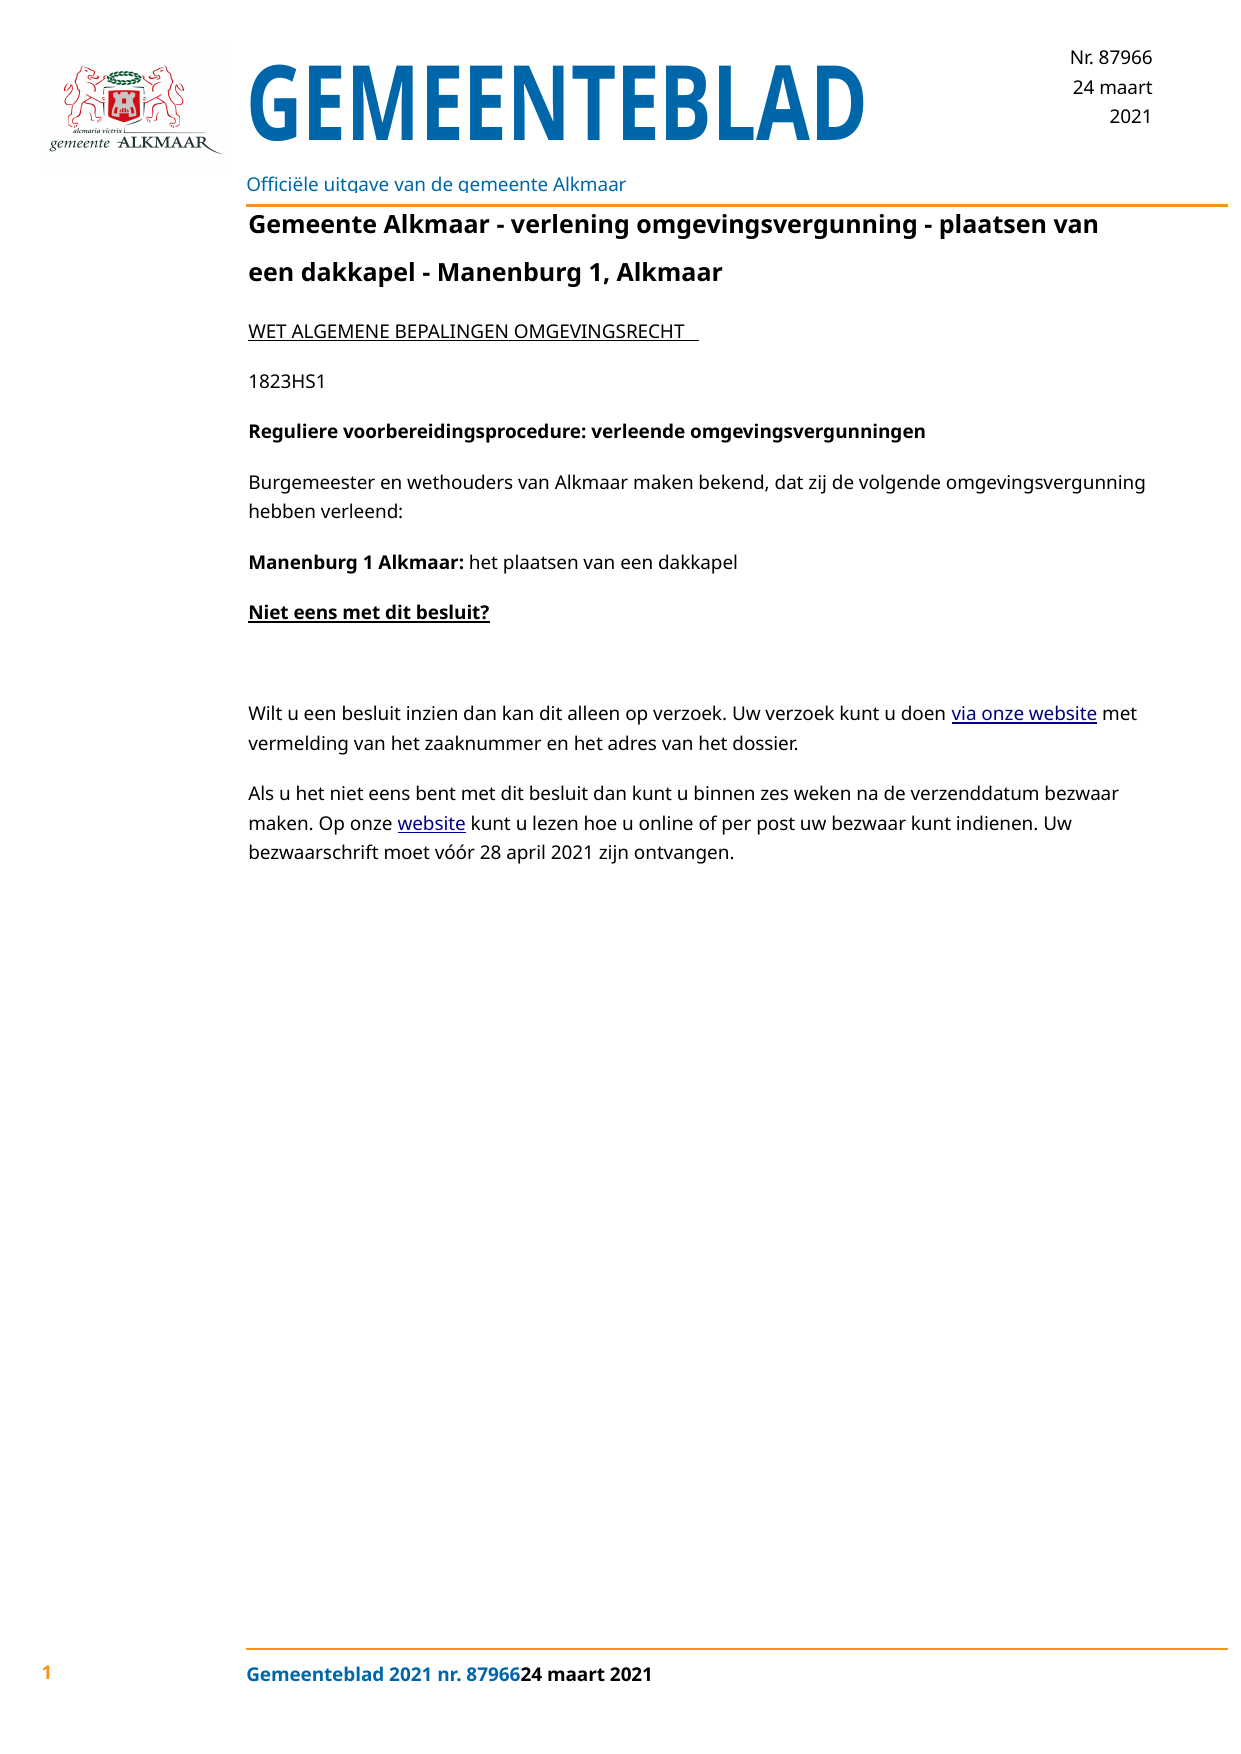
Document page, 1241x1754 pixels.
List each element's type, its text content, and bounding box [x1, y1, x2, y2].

text 1823HS1 [248, 368, 1152, 394]
text Manenburg 1 Alkmaar: het plaatsen van een dakkapel [248, 549, 1152, 575]
text Als u het niet eens bent met dit besluit dan kunt u binnen zes weken na de verzenddatum bezwaar maken. Op onze website kunt u lezen hoe u online of per post uw bezwaar kunt indienen. Uw bezwaarschrift moet vóór 28 april 2021 zijn ontvangen. [248, 780, 1152, 865]
text Gemeente Alkmaar - verlening omgevingsvergunning - plaatsen van een dakkapel - Manenburg 1, Alkmaar [248, 207, 1152, 288]
text Wilt u een besluit inzien dan kan dit alleen op verzoek. Uw verzoek kunt u doen via onze website met vermelding van het zaaknummer en het adres van het dossier. [248, 700, 1152, 756]
picture [41, 47, 231, 172]
text Burgemeester en wethouders van Alkmaar maken bekend, dat zij de volgende omgevingsvergunning hebben verleend: [248, 469, 1152, 524]
text Reguliere voorbereidingsprocedure: verleende omgevingsvergunningen [248, 419, 1152, 444]
text Niet eens met dit besluit? [248, 599, 1152, 625]
text WET ALGEMENE BEPALINGEN OMGEVINGSRECHT [248, 318, 1152, 344]
